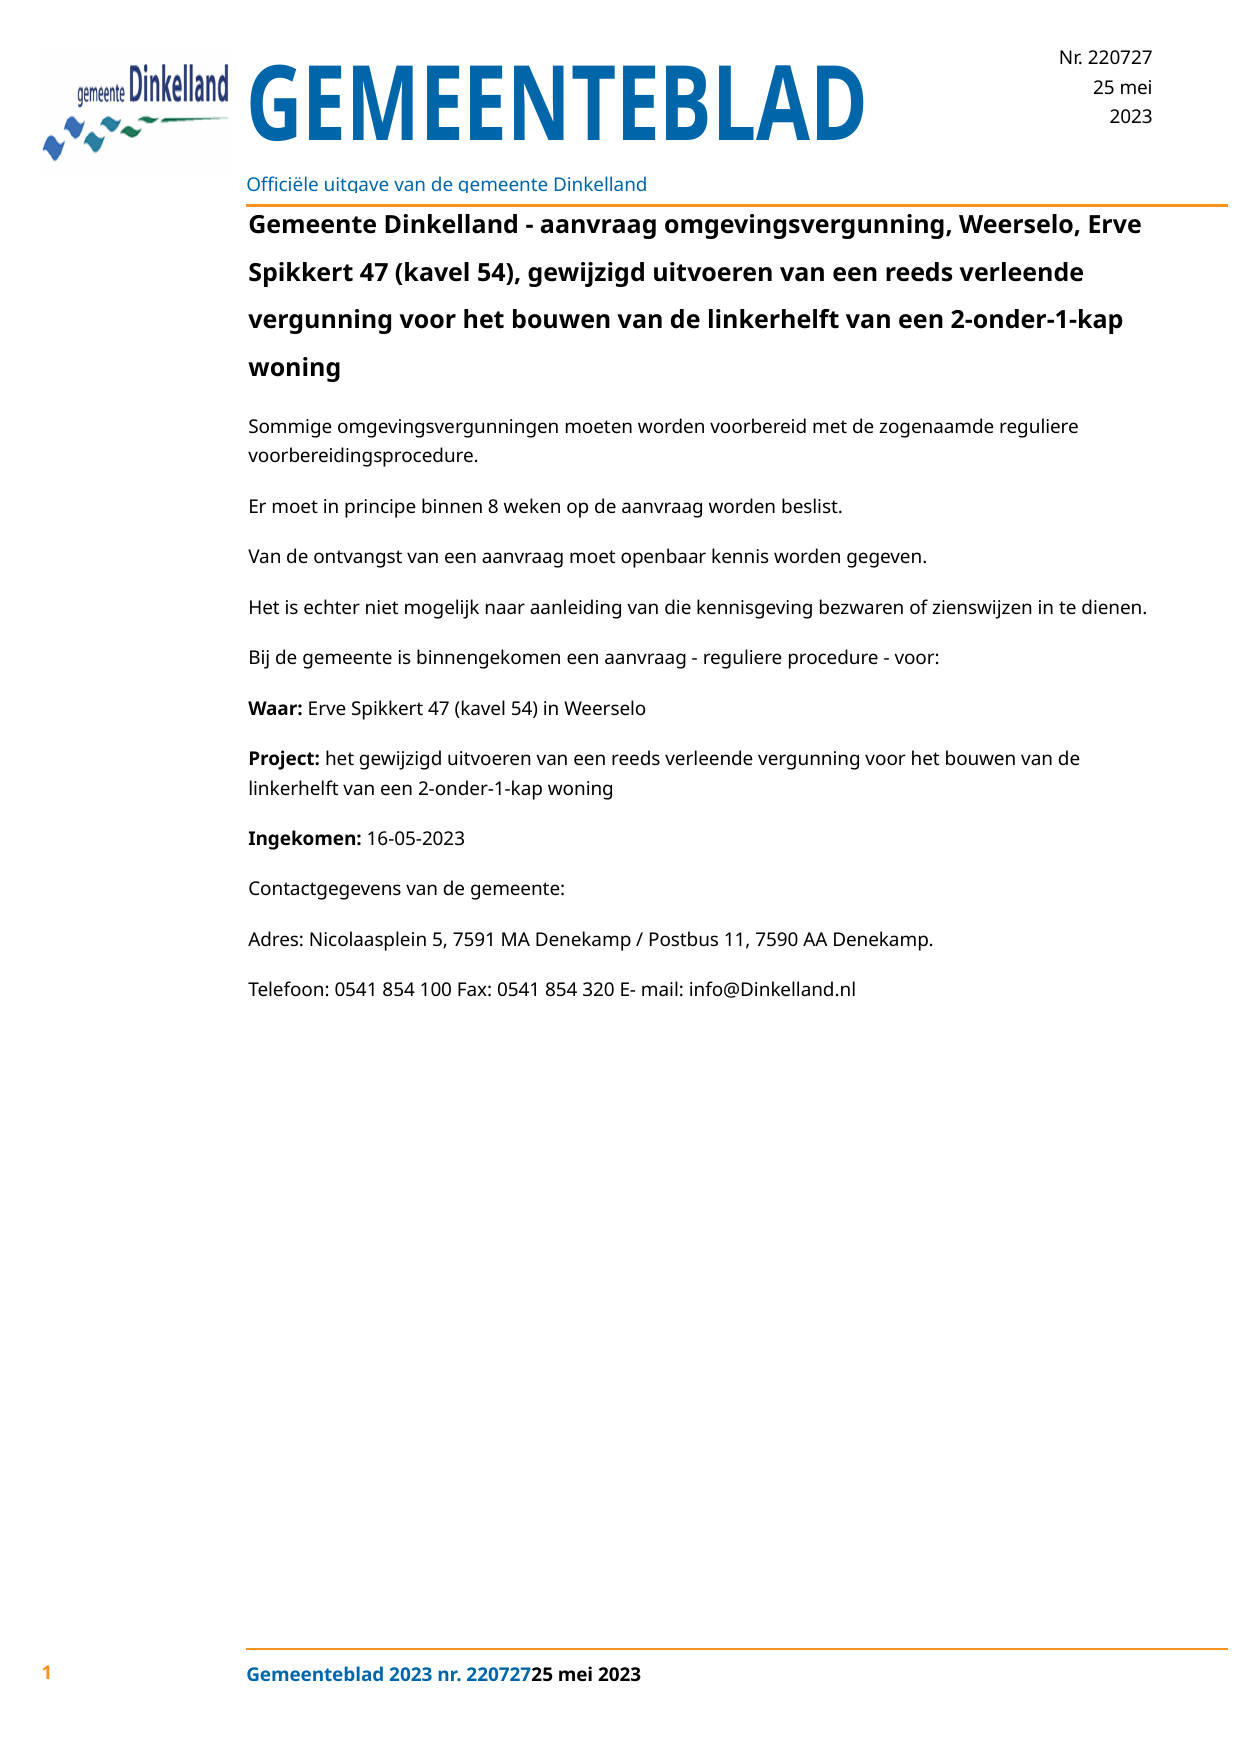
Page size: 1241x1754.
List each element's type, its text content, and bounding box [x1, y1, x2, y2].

text Project: het gewijzigd uitvoeren van een reeds verleende vergunning voor het bouwen van de linkerhelft van een 2-onder-1-kap woning [248, 745, 1152, 801]
text Telefoon: 0541 854 100 Fax: 0541 854 320 E- mail: info@Dinkelland.nl [248, 976, 1152, 1002]
text Adres: Nicolaasplein 5, 7591 MA Denekamp / Postbus 11, 7590 AA Denekamp. [248, 926, 1152, 952]
picture [41, 47, 231, 172]
text Er moet in principe binnen 8 weken op de aanvraag worden beslist. [248, 493, 1152, 519]
text Ingekomen: 16-05-2023 [248, 825, 1152, 851]
text Gemeente Dinkelland - aanvraag omgevingsvergunning, Weerselo, Erve Spikkert 47 (kavel 54), gewijzigd uitvoeren van een reeds verleende vergunning voor het bouwen van de linkerhelft van een 2-onder-1-kap woning [248, 207, 1152, 384]
text Bij de gemeente is binnengekomen een aanvraag - reguliere procedure - voor: [248, 644, 1152, 670]
text Contactgegevens van de gemeente: [248, 876, 1152, 901]
text Het is echter niet mogelijk naar aanleiding van die kennisgeving bezwaren of zienswijzen in te dienen. [248, 594, 1152, 620]
text Waar: Erve Spikkert 47 (kavel 54) in Weerselo [248, 695, 1152, 721]
text Sommige omgevingsvergunningen moeten worden voorbereid met de zogenaamde reguliere voorbereidingsprocedure. [248, 413, 1152, 468]
text Van de ontvangst van een aanvraag moet openbaar kennis worden gegeven. [248, 543, 1152, 569]
